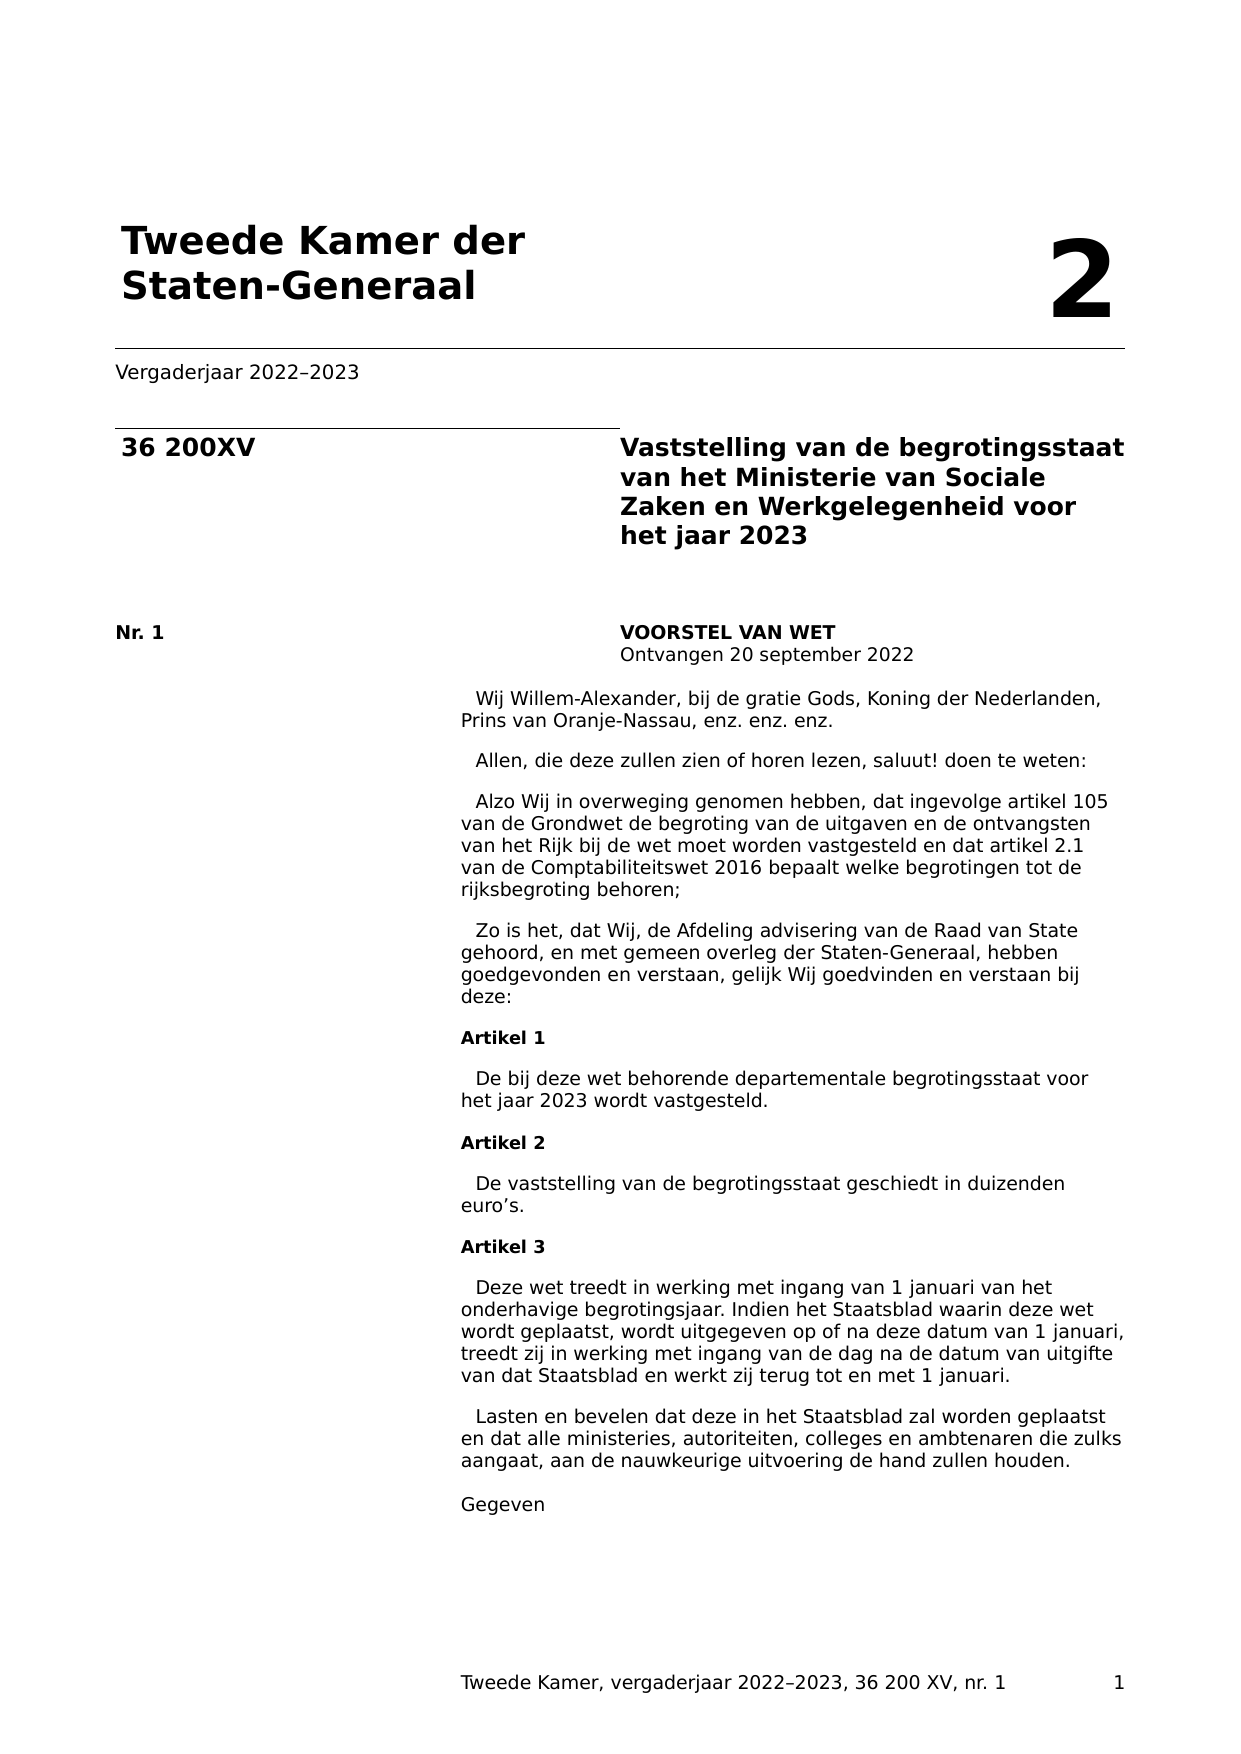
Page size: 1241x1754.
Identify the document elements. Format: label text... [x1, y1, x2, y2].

text Gegeven [461, 1493, 1125, 1515]
title Artikel 1 [461, 1026, 1125, 1049]
table_cell Vergaderjaar 2022–2023 [115, 349, 1125, 384]
text De bij deze wet behorende departementale begrotingsstaat voor het jaar 2023 wordt vastgesteld. [461, 1068, 1125, 1112]
text Lasten en bevelen dat deze in het Staatsblad zal worden geplaatst en dat alle ministeries, autoriteiten, colleges en ambtenaren die zulks aangaat, aan de nauwkeurige uitvoering de hand zullen houden. [461, 1406, 1125, 1471]
table_header Voorstel van wet Ontvangen 20 september 2022 [620, 622, 1125, 688]
text Alzo Wij in overweging genomen hebben, dat ingevolge artikel 105 van de Grondwet de begroting van de uitgaven en de ontvangsten van het Rijk bij de wet moet worden vastgesteld en dat artikel 2.1 van de Comptabiliteitswet 2016 bepaalt welke begrotingen tot de rijksbegroting behoren; [461, 791, 1125, 901]
title Artikel 3 [461, 1235, 1125, 1258]
table_header Tweede Kamer der Staten-Generaal [115, 213, 620, 348]
text Wij Willem-Alexander, bij de gratie Gods, Koning der Nederlanden, Prins van Oranje-Nassau, enz. enz. enz. [461, 688, 1125, 732]
text Zo is het, dat Wij, de Afdeling advisering van de Raad van State gehoord, en met gemeen overleg der Staten-Generaal, hebben goedgevonden en verstaan, gelijk Wij goedvinden en verstaan bij deze: [461, 920, 1125, 1008]
text Deze wet treedt in werking met ingang van 1 januari van het onderhavige begrotingsjaar. Indien het Staatsblad waarin deze wet wordt geplaatst, wordt uitgegeven op of na deze datum van 1 januari, treedt zij in werking met ingang van de dag na de datum van uitgifte van dat Staatsblad en werkt zij terug tot en met 1 januari. [461, 1277, 1125, 1387]
table_header 2 [620, 213, 1125, 348]
text Allen, die deze zullen zien of horen lezen, saluut! doen te weten: [461, 750, 1125, 772]
table_header Nr. 1 [115, 622, 620, 688]
table_header Vaststelling van de begrotingsstaat van het Ministerie van Sociale Zaken en Werkgelegenheid voor het jaar 2023 [620, 428, 1125, 556]
title Artikel 2 [461, 1131, 1125, 1154]
text De vaststelling van de begrotingsstaat geschiedt in duizenden euro’s. [461, 1172, 1125, 1216]
table_header 36 200XV [115, 429, 620, 556]
